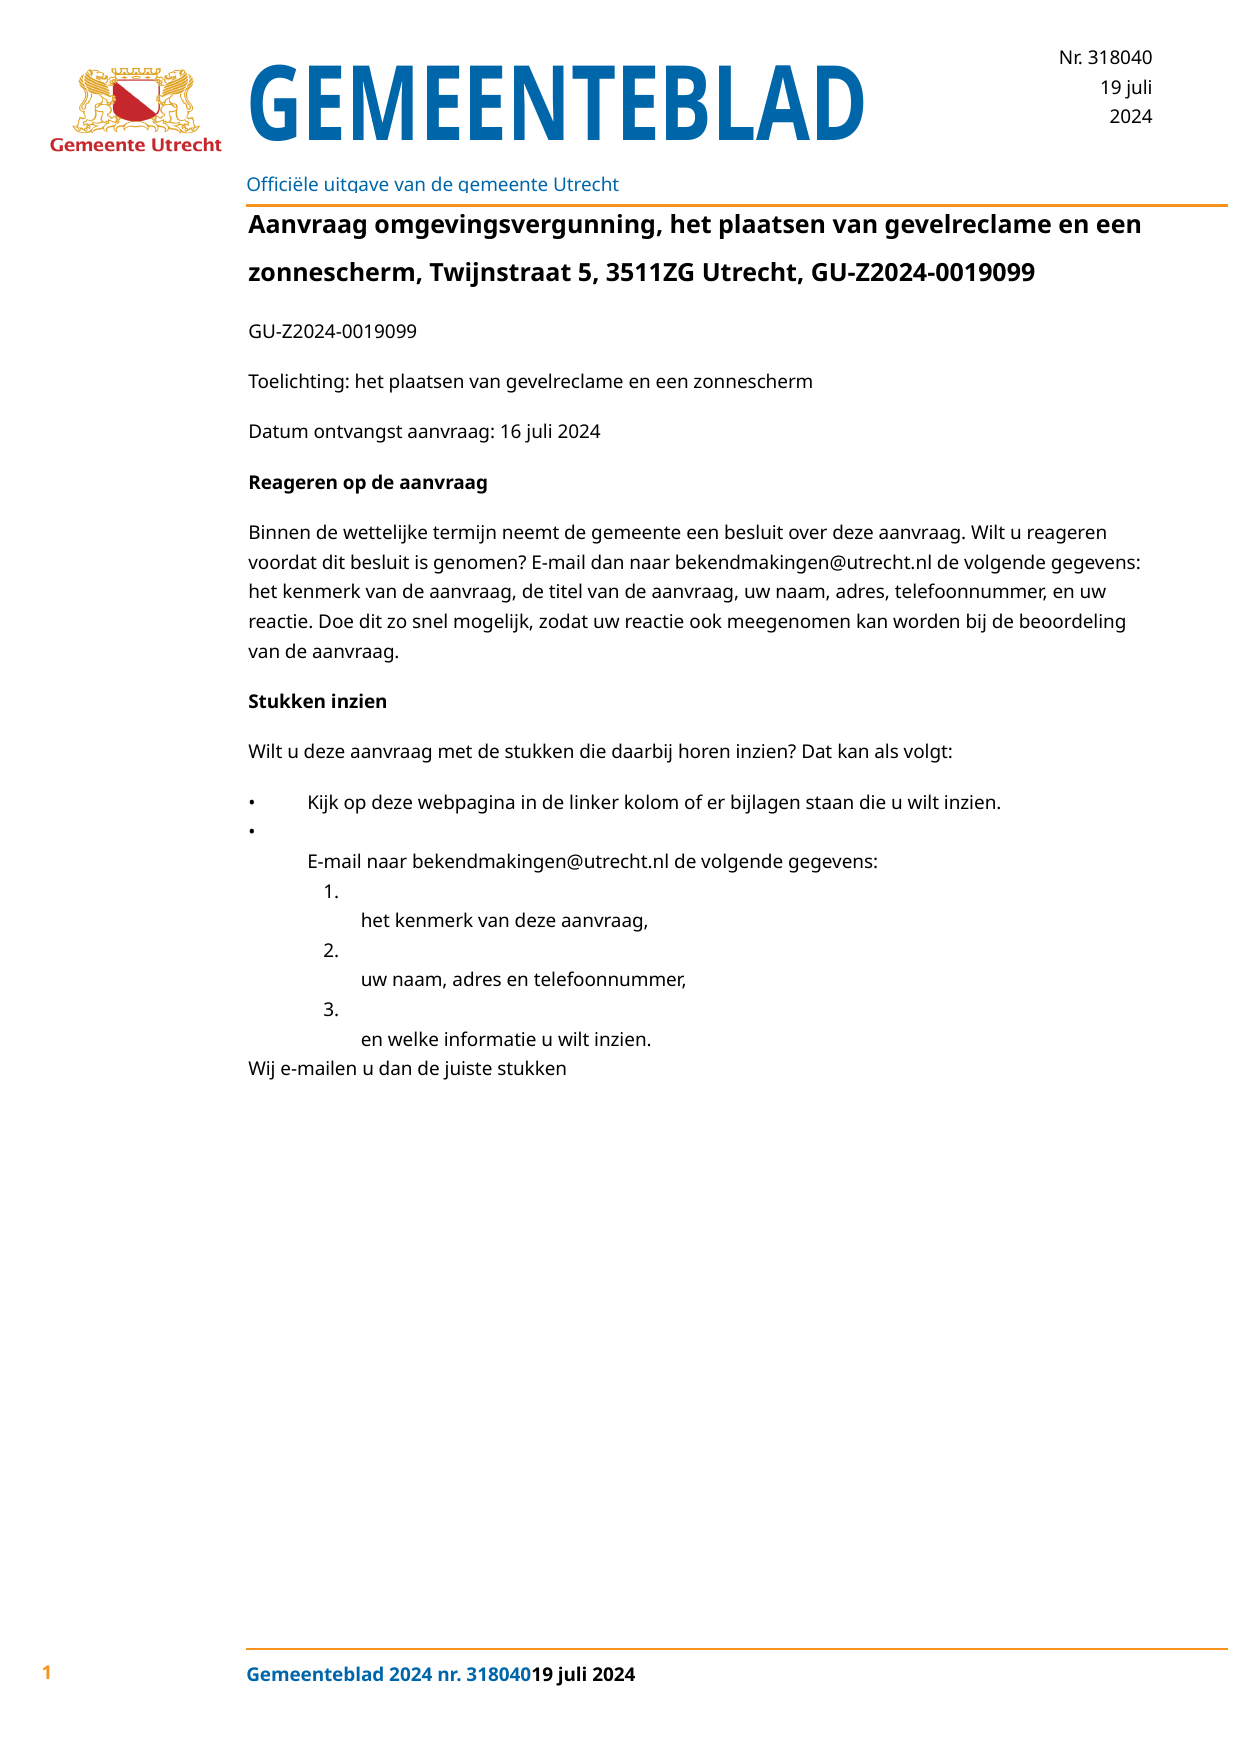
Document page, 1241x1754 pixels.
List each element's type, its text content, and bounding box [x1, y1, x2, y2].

list Kijk op deze webpagina in de linker kolom of er bijlagen staan die u wilt inzien. [248, 789, 1152, 815]
text Toelichting: het plaatsen van gevelreclame en een zonnescherm [248, 368, 1152, 394]
text Wij e-mailen u dan de juiste stukken [248, 1055, 1152, 1081]
text Aanvraag omgevingsvergunning, het plaatsen van gevelreclame en een zonnescherm, Twijnstraat 5, 3511ZG Utrecht, GU-Z2024-0019099 [248, 207, 1152, 288]
picture [41, 47, 231, 172]
text Datum ontvangst aanvraag: 16 juli 2024 [248, 419, 1152, 444]
text GU-Z2024-0019099 [248, 318, 1152, 344]
text Wilt u deze aanvraag met de stukken die daarbij horen inzien? Dat kan als volgt: [248, 739, 1152, 764]
list uw naam, adres en telefoonnummer, [323, 967, 1152, 992]
text Binnen de wettelijke termijn neemt de gemeente een besluit over deze aanvraag. Wilt u reageren voordat dit besluit is genomen? E-mail dan naar bekendmakingen@utrecht.nl de volgende gegevens: het kenmerk van de aanvraag, de titel van de aanvraag, uw naam, adres, telefoonnummer, en uw reactie. Doe dit zo snel mogelijk, zodat uw reactie ook meegenomen kan worden bij de beoordeling van de aanvraag. [248, 519, 1152, 664]
list het kenmerk van deze aanvraag, [323, 907, 1152, 933]
list en welke informatie u wilt inzien. [323, 1026, 1152, 1052]
text Stukken inzien [248, 688, 1152, 714]
text Reageren op de aanvraag [248, 469, 1152, 495]
list E-mail naar bekendmakingen@utrecht.nl de volgende gegevens: [248, 848, 1152, 874]
